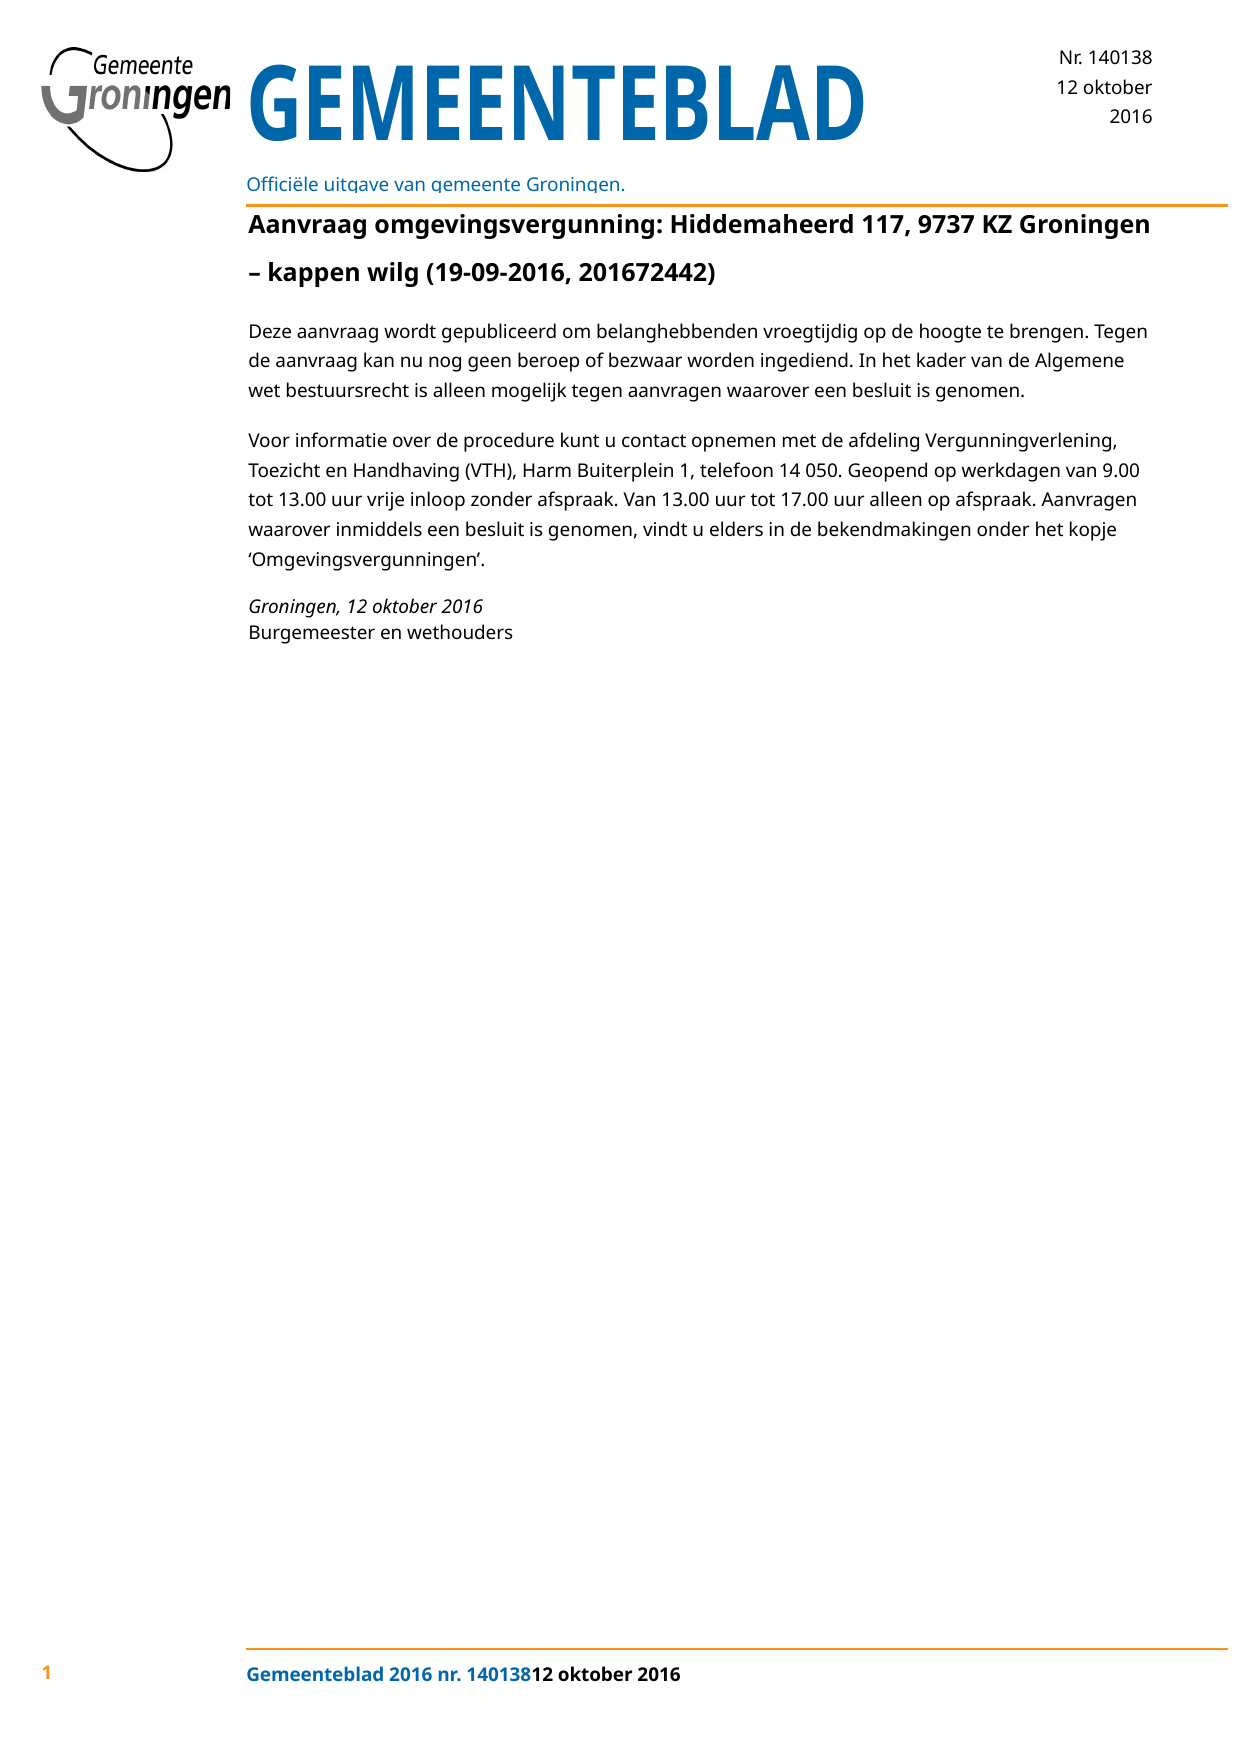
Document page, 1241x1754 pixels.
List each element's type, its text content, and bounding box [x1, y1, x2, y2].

text Burgemeester en wethouders [248, 619, 1152, 645]
text Aanvraag omgevingsvergunning: Hiddemaheerd 117, 9737 KZ Groningen – kappen wilg (19-09-2016, 201672442) [248, 207, 1152, 288]
text Groningen, 12 oktober 2016 [248, 594, 1152, 619]
text Voor informatie over de procedure kunt u contact opnemen met de afdeling Vergunningverlening, Toezicht en Handhaving (VTH), Harm Buiterplein 1, telefoon 14 050. Geopend op werkdagen van 9.00 tot 13.00 uur vrije inloop zonder afspraak. Van 13.00 uur tot 17.00 uur alleen op afspraak. Aanvragen waarover inmiddels een besluit is genomen, vindt u elders in de bekendmakingen onder het kopje ‘Omgevingsvergunningen’. [248, 427, 1152, 572]
text Deze aanvraag wordt gepubliceerd om belanghebbenden vroegtijdig op de hoogte te brengen. Tegen de aanvraag kan nu nog geen beroep of bezwaar worden ingediend. In het kader van de Algemene wet bestuursrecht is alleen mogelijk tegen aanvragen waarover een besluit is genomen. [248, 318, 1152, 403]
picture [41, 47, 231, 172]
